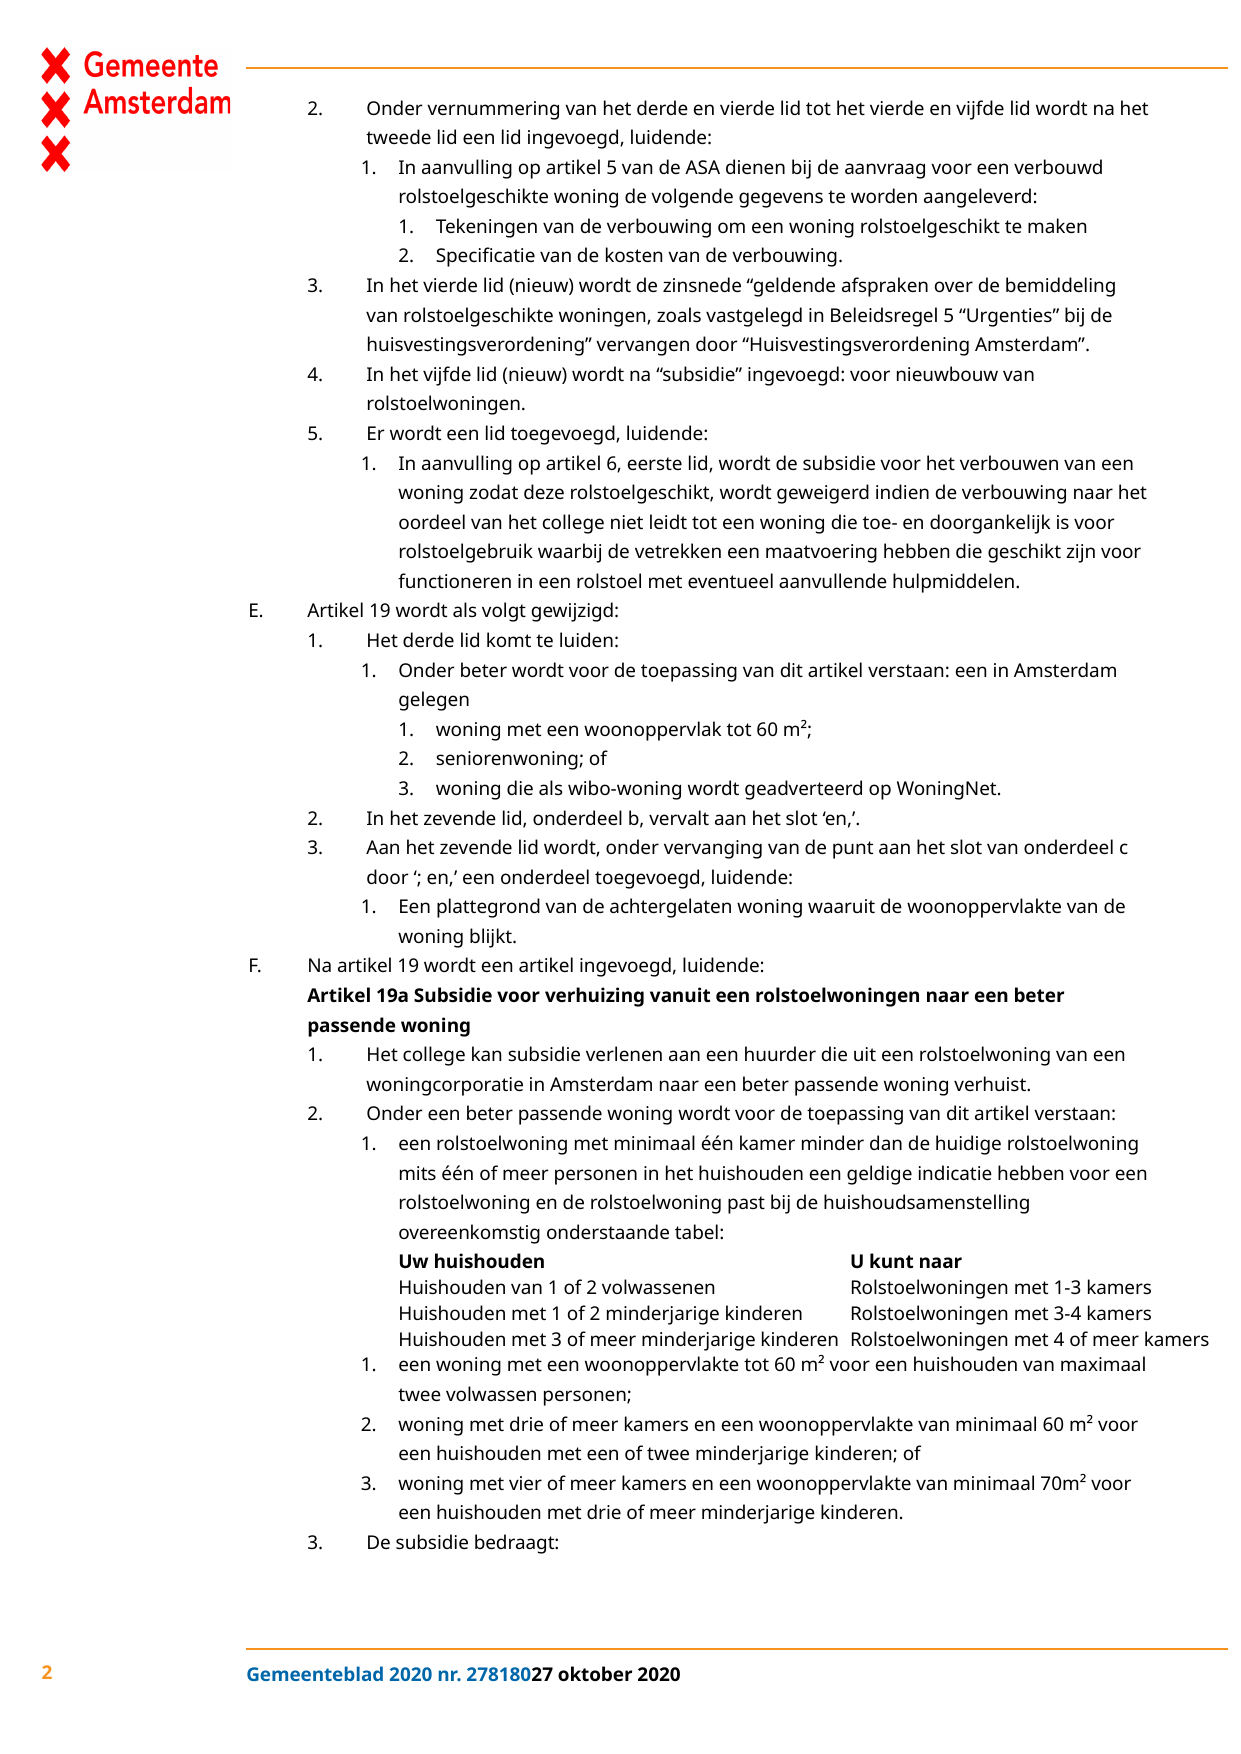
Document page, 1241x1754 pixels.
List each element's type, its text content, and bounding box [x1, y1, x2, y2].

list een rolstoelwoning met minimaal één kamer minder dan de huidige rolstoelwoning mits één of meer personen in het huishouden een geldige indicatie hebben voor een rolstoelwoning en de rolstoelwoning past bij de huishoudsamenstelling overeenkomstig onderstaande tabel: [361, 1130, 1152, 1245]
list De subsidie bedraagt: [307, 1529, 1152, 1555]
list seniorenwoning; of [398, 746, 1152, 771]
list woning die als wibo-woning wordt geadverteerd op WoningNet. [398, 775, 1152, 801]
list Onder vernummering van het derde en vierde lid tot het vierde en vijfde lid wordt na het tweede lid een lid ingevoegd, luidende: [307, 95, 1152, 150]
table_cell Huishouden met 3 of meer minderjarige kinderen [398, 1326, 850, 1352]
list In het vijfde lid (nieuw) wordt na “subsidie” ingevoegd: voor nieuwbouw van rolstoelwoningen. [307, 361, 1152, 416]
list Artikel 19a Subsidie voor verhuizing vanuit een rolstoelwoningen naar een beter passende woning [248, 982, 1152, 1038]
picture [41, 47, 231, 172]
list woning met een woonoppervlak tot 60 m²; [398, 716, 1152, 742]
table_cell Huishouden met 1 of 2 minderjarige kinderen [398, 1300, 850, 1326]
list Na artikel 19 wordt een artikel ingevoegd, luidende: [248, 953, 1152, 978]
list woning met drie of meer kamers en een woonoppervlakte van minimaal 60 m² voor een huishouden met een of twee minderjarige kinderen; of [361, 1411, 1152, 1466]
list In aanvulling op artikel 6, eerste lid, wordt de subsidie voor het verbouwen van een woning zodat deze rolstoelgeschikt, wordt geweigerd indien de verbouwing naar het oordeel van het college niet leidt tot een woning die toe- en doorgankelijk is voor rolstoelgebruik waarbij de vetrekken een maatvoering hebben die geschikt zijn voor functioneren in een rolstoel met eventueel aanvullende hulpmiddelen. [361, 450, 1152, 594]
list Specificatie van de kosten van de verbouwing. [398, 243, 1152, 268]
list woning met vier of meer kamers en een woonoppervlakte van minimaal 70m² voor een huishouden met drie of meer minderjarige kinderen. [361, 1470, 1152, 1525]
list Onder een beter passende woning wordt voor de toepassing van dit artikel verstaan: [307, 1101, 1152, 1126]
list Artikel 19 wordt als volgt gewijzigd: [248, 598, 1152, 623]
list In het zevende lid, onderdeel b, vervalt aan het slot ‘en,’. [307, 805, 1152, 831]
table_cell Rolstoelwoningen met 1-3 kamers [850, 1274, 1240, 1300]
list Het college kan subsidie verlenen aan een huurder die uit een rolstoelwoning van een woningcorporatie in Amsterdam naar een beter passende woning verhuist. [307, 1041, 1152, 1097]
table_header U kunt naar [850, 1249, 1240, 1274]
list Het derde lid komt te luiden: [307, 627, 1152, 653]
list In het vierde lid (nieuw) wordt de zinsnede “geldende afspraken over de bemiddeling van rolstoelgeschikte woningen, zoals vastgelegd in Beleidsregel 5 “Urgenties” bij de huisvestingsverordening” vervangen door “Huisvestingsverordening Amsterdam”. [307, 272, 1152, 357]
list In aanvulling op artikel 5 van de ASA dienen bij de aanvraag voor een verbouwd rolstoelgeschikte woning de volgende gegevens te worden aangeleverd: [361, 154, 1152, 209]
list Onder beter wordt voor de toepassing van dit artikel verstaan: een in Amsterdam gelegen [361, 657, 1152, 712]
table_cell Huishouden van 1 of 2 volwassenen [398, 1274, 850, 1300]
table_cell Rolstoelwoningen met 4 of meer kamers [850, 1326, 1240, 1352]
list Er wordt een lid toegevoegd, luidende: [307, 420, 1152, 446]
list Aan het zevende lid wordt, onder vervanging van de punt aan het slot van onderdeel c door ‘; en,’ een onderdeel toegevoegd, luidende: [307, 834, 1152, 890]
table_header Uw huishouden [398, 1249, 850, 1274]
list een woning met een woonoppervlakte tot 60 m² voor een huishouden van maximaal twee volwassen personen; [361, 1352, 1152, 1407]
table_cell Rolstoelwoningen met 3-4 kamers [850, 1300, 1240, 1326]
list Tekeningen van de verbouwing om een woning rolstoelgeschikt te maken [398, 213, 1152, 239]
list Een plattegrond van de achtergelaten woning waaruit de woonoppervlakte van de woning blijkt. [361, 893, 1152, 949]
